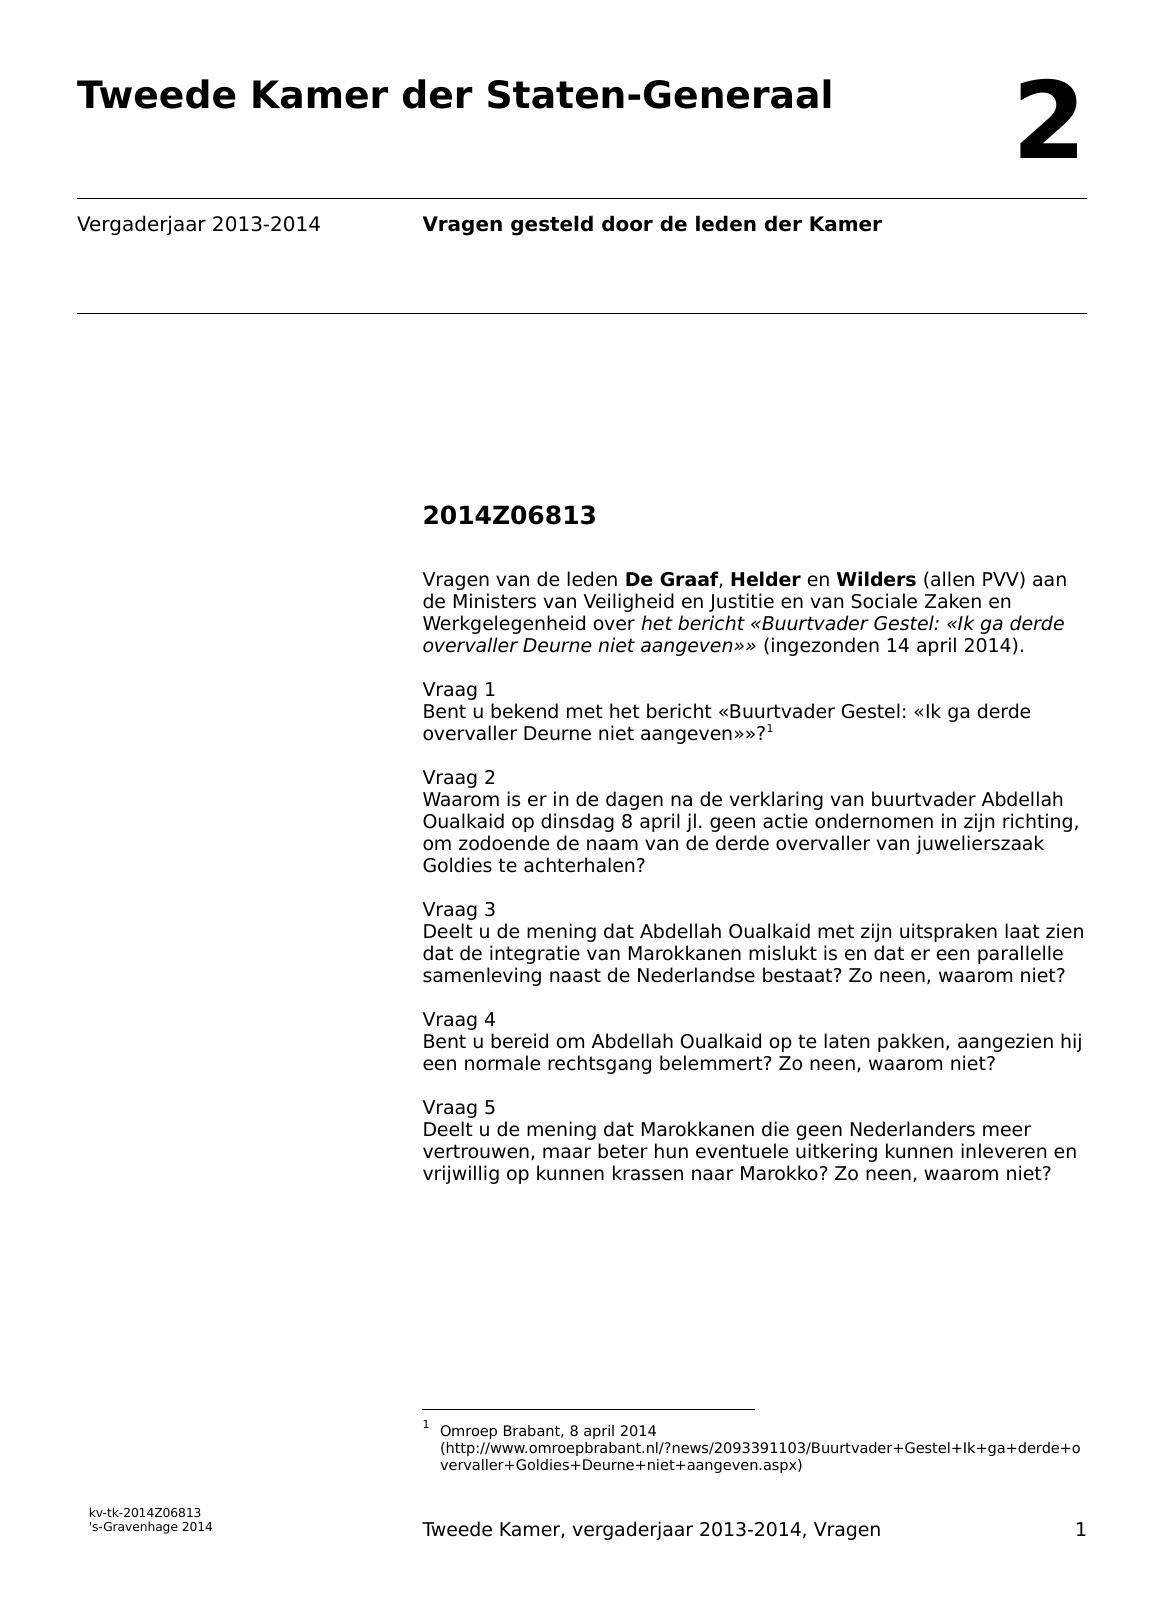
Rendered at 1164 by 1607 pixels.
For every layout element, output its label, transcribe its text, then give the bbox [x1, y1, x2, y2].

table_header 2 [886, 59, 1087, 198]
text Vraag 5 [422, 1097, 1087, 1119]
text Vraag 1 [422, 679, 1087, 701]
text 2014Z06813 [422, 501, 1087, 531]
text Vraag 2 [422, 767, 1087, 789]
text Vragen van de leden De Graaf, Helder en Wilders (allen PVV) aan de Ministers van Veiligheid en Justitie en van Sociale Zaken en Werkgelegenheid over het bericht «Buurtvader Gestel: «Ik ga derde overvaller Deurne niet aangeven»» (ingezonden 14 april 2014). [422, 569, 1087, 657]
text Deelt u de mening dat Abdellah Oualkaid met zijn uitspraken laat zien dat de integratie van Marokkanen mislukt is en dat er een parallelle samenleving naast de Nederlandse bestaat? Zo neen, waarom niet? [422, 921, 1087, 987]
text 's-Gravenhage 2014 [88, 1520, 323, 1534]
text Vraag 4 [422, 1009, 1087, 1031]
text Bent u bekend met het bericht «Buurtvader Gestel: «Ik ga derde overvaller Deurne niet aangeven»»? [422, 701, 1087, 745]
table_cell Vergaderjaar 2013-2014 [77, 199, 422, 313]
text Vraag 3 [422, 899, 1087, 921]
text Bent u bereid om Abdellah Oualkaid op te laten pakken, aangezien hij een normale rechtsgang belemmert? Zo neen, waarom niet? [422, 1031, 1087, 1075]
text Waarom is er in de dagen na de verklaring van buurtvader Abdellah Oualkaid op dinsdag 8 april jl. geen actie ondernomen in zijn richting, om zodoende de naam van de derde overvaller van juwelierszaak Goldies te achterhalen? [422, 789, 1087, 877]
table_header Tweede Kamer der Staten-Generaal [77, 59, 886, 198]
text kv-tk-2014Z06813 [88, 1506, 323, 1520]
text Omroep Brabant, 8 april 2014 (http://www.omroepbrabant.nl/?news/2093391103/Buurtvader+Gestel+Ik+ga+derde+overvaller+Goldies+Deurne+niet+aangeven.aspx) [422, 1418, 1087, 1474]
text Deelt u de mening dat Marokkanen die geen Nederlanders meer vertrouwen, maar beter hun eventuele uitkering kunnen inleveren en vrijwillig op kunnen krassen naar Marokko? Zo neen, waarom niet? [422, 1119, 1087, 1185]
table_cell Vragen gesteld door de leden der Kamer [422, 199, 1087, 313]
